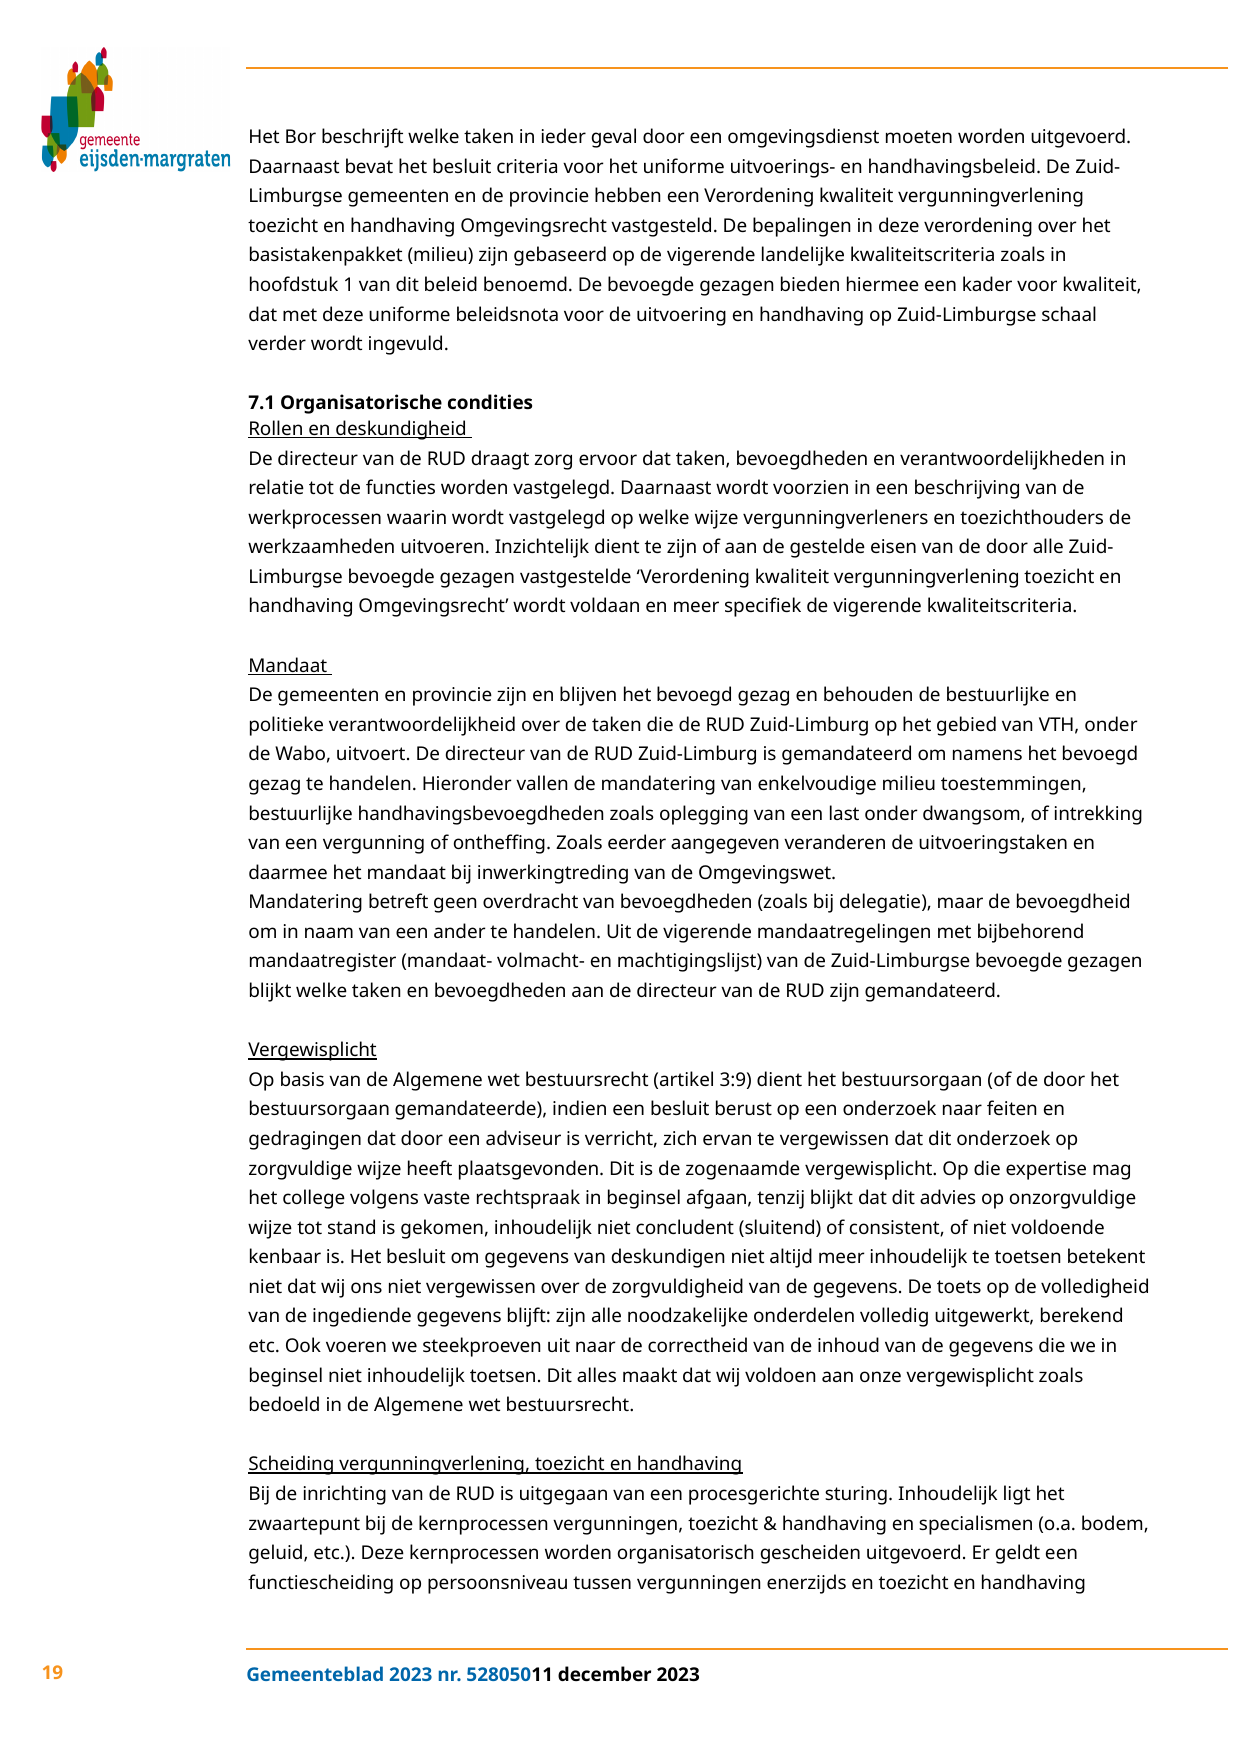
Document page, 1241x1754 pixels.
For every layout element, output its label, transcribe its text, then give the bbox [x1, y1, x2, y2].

text Rollen en deskundigheid [248, 415, 1152, 441]
text Mandaat [248, 652, 1152, 678]
text De directeur van de RUD draagt zorg ervoor dat taken, bevoegdheden en verantwoordelijkheden in relatie tot de functies worden vastgelegd. Daarnaast wordt voorzien in een beschrijving van de werkprocessen waarin wordt vastgelegd op welke wijze vergunningverleners en toezichthouders de werkzaamheden uitvoeren. Inzichtelijk dient te zijn of aan de gestelde eisen van de door alle Zuid-Limburgse bevoegde gezagen vastgestelde ‘Verordening kwaliteit vergunningverlening toezicht en handhaving Omgevingsrecht’ wordt voldaan en meer specifiek de vigerende kwaliteitscriteria. [248, 445, 1152, 618]
picture [41, 47, 231, 172]
text Op basis van de Algemene wet bestuursrecht (artikel 3:9) dient het bestuursorgaan (of de door het bestuursorgaan gemandateerde), indien een besluit berust op een onderzoek naar feiten en gedragingen dat door een adviseur is verricht, zich ervan te vergewissen dat dit onderzoek op zorgvuldige wijze heeft plaatsgevonden. Dit is de zogenaamde vergewisplicht. Op die expertise mag het college volgens vaste rechtspraak in beginsel afgaan, tenzij blijkt dat dit advies op onzorgvuldige wijze tot stand is gekomen, inhoudelijk niet concludent (sluitend) of consistent, of niet voldoende kenbaar is. Het besluit om gegevens van deskundigen niet altijd meer inhoudelijk te toetsen betekent niet dat wij ons niet vergewissen over de zorgvuldigheid van de gegevens. De toets op de volledigheid van de ingediende gegevens blijft: zijn alle noodzakelijke onderdelen volledig uitgewerkt, berekend etc. Ook voeren we steekproeven uit naar de correctheid van de inhoud van de gegevens die we in beginsel niet inhoudelijk toetsen. Dit alles maakt dat wij voldoen aan onze vergewisplicht zoals bedoeld in de Algemene wet bestuursrecht. [248, 1066, 1152, 1417]
text Scheiding vergunningverlening, toezicht en handhaving [248, 1451, 1152, 1476]
text 7.1 Organisatorische condities [248, 389, 1152, 415]
text Mandatering betreft geen overdracht van bevoegdheden (zoals bij delegatie), maar de bevoegdheid om in naam van een ander te handelen. Uit de vigerende mandaatregelingen met bijbehorend mandaatregister (mandaat- volmacht- en machtigingslijst) van de Zuid-Limburgse bevoegde gezagen blijkt welke taken en bevoegdheden aan de directeur van de RUD zijn gemandateerd. [248, 888, 1152, 1003]
text Bij de inrichting van de RUD is uitgegaan van een procesgerichte sturing. Inhoudelijk ligt het zwaartepunt bij de kernprocessen vergunningen, toezicht & handhaving en specialismen (o.a. bodem, geluid, etc.). Deze kernprocessen worden organisatorisch gescheiden uitgevoerd. Er geldt een functiescheiding op persoonsniveau tussen vergunningen enerzijds en toezicht en handhaving [248, 1480, 1152, 1595]
text De gemeenten en provincie zijn en blijven het bevoegd gezag en behouden de bestuurlijke en politieke verantwoordelijkheid over de taken die de RUD Zuid-Limburg op het gebied van VTH, onder de Wabo, uitvoert. De directeur van de RUD Zuid-Limburg is gemandateerd om namens het bevoegd gezag te handelen. Hieronder vallen de mandatering van enkelvoudige milieu toestemmingen, bestuurlijke handhavingsbevoegdheden zoals oplegging van een last onder dwangsom, of intrekking van een vergunning of ontheffing. Zoals eerder aangegeven veranderen de uitvoeringstaken en daarmee het mandaat bij inwerkingtreding van de Omgevingswet. [248, 681, 1152, 885]
text Vergewisplicht [248, 1036, 1152, 1062]
text Het Bor beschrijft welke taken in ieder geval door een omgevingsdienst moeten worden uitgevoerd. Daarnaast bevat het besluit criteria voor het uniforme uitvoerings- en handhavingsbeleid. De Zuid-Limburgse gemeenten en de provincie hebben een Verordening kwaliteit vergunningverlening toezicht en handhaving Omgevingsrecht vastgesteld. De bepalingen in deze verordening over het basistakenpakket (milieu) zijn gebaseerd op de vigerende landelijke kwaliteitscriteria zoals in hoofdstuk 1 van dit beleid benoemd. De bevoegde gezagen bieden hiermee een kader voor kwaliteit, dat met deze uniforme beleidsnota voor de uitvoering en handhaving op Zuid-Limburgse schaal verder wordt ingevuld. [248, 123, 1152, 356]
